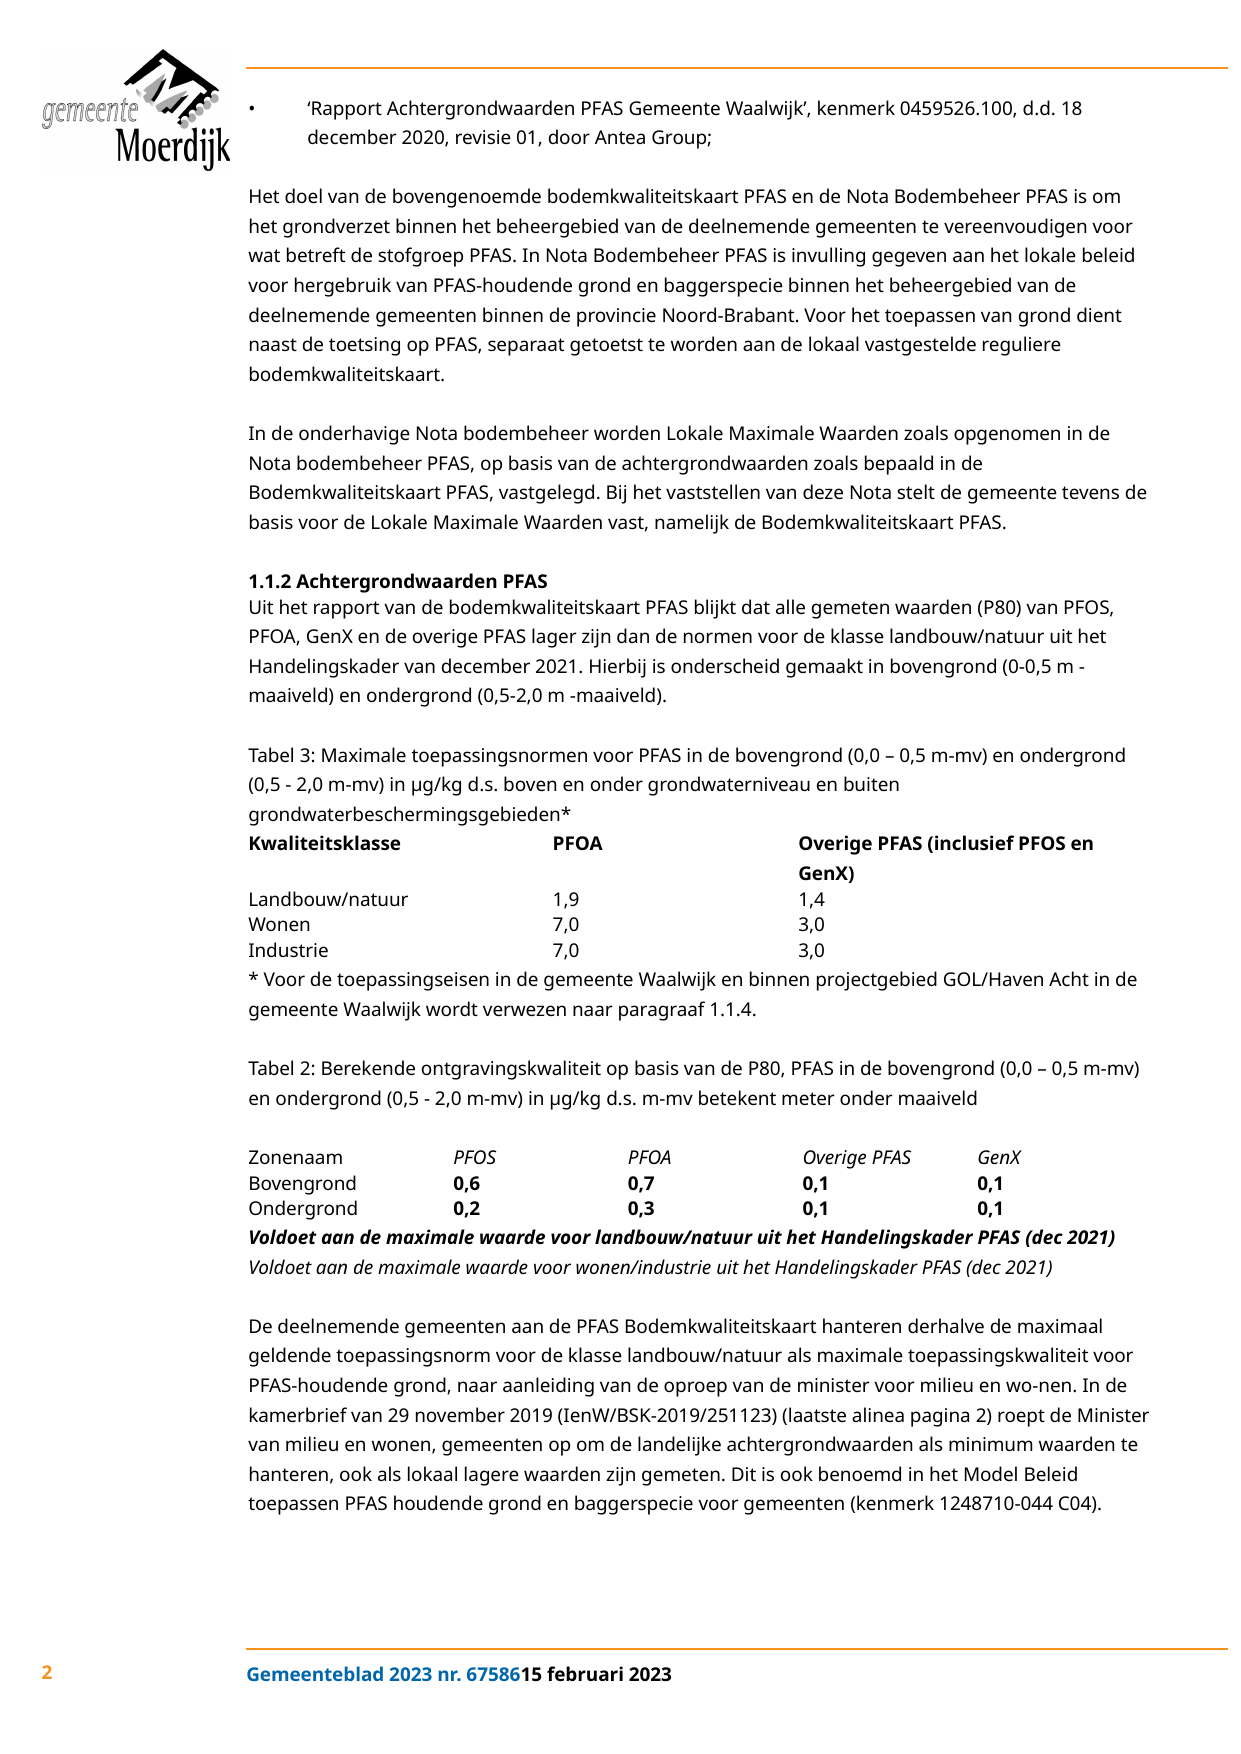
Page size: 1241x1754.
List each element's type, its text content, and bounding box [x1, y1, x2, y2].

table_cell Wonen [248, 912, 552, 937]
text Voldoet aan de maximale waarde voor wonen/industrie uit het Handelingskader PFAS (dec 2021) [248, 1254, 1152, 1280]
picture [41, 47, 231, 172]
table_cell 7,0 [553, 912, 798, 937]
table_cell Ondergrond [248, 1195, 453, 1221]
table_cell 3,0 [798, 938, 1152, 963]
table_header PFOA [553, 831, 798, 886]
table_header Overige PFAS (inclusief PFOS en GenX) [798, 831, 1152, 886]
table_cell 1,9 [553, 886, 798, 912]
text Het doel van de bovengenoemde bodemkwaliteitskaart PFAS en de Nota Bodembeheer PFAS is om het grondverzet binnen het beheergebied van de deelnemende gemeenten te vereenvoudigen voor wat betreft de stofgroep PFAS. In Nota Bodembeheer PFAS is invulling gegeven aan het lokale beleid voor hergebruik van PFAS-houdende grond en baggerspecie binnen het beheergebied van de deelnemende gemeenten binnen de provincie Noord-Brabant. Voor het toepassen van grond dient naast de toetsing op PFAS, separaat getoetst te worden aan de lokaal vastgestelde reguliere bodemkwaliteitskaart. [248, 183, 1152, 387]
table_header GenX [977, 1144, 1152, 1170]
table_cell 0,1 [802, 1170, 977, 1195]
text Uit het rapport van de bodemkwaliteitskaart PFAS blijkt dat alle gemeten waarden (P80) van PFOS, PFOA, GenX en de overige PFAS lager zijn dan de normen voor de klasse landbouw/natuur uit het Handelingskader van december 2021. Hierbij is onderscheid gemaakt in bovengrond (0-0,5 m -maaiveld) en ondergrond (0,5-2,0 m -maaiveld). [248, 594, 1152, 708]
table_cell Bovengrond [248, 1170, 453, 1195]
text Tabel 3: Maximale toepassingsnormen voor PFAS in de bovengrond (0,0 – 0,5 m-mv) en ondergrond (0,5 - 2,0 m-mv) in µg/kg d.s. boven en onder grondwaterniveau en buiten grondwaterbeschermingsgebieden* [248, 742, 1152, 827]
text In de onderhavige Nota bodembeheer worden Lokale Maximale Waarden zoals opgenomen in de Nota bodembeheer PFAS, op basis van de achtergrondwaarden zoals bepaald in de Bodemkwaliteitskaart PFAS, vastgelegd. Bij het vaststellen van deze Nota stelt de gemeente tevens de basis voor de Lokale Maximale Waarden vast, namelijk de Bodemkwaliteitskaart PFAS. [248, 420, 1152, 535]
table_header Zonenaam [248, 1144, 453, 1170]
table_header Overige PFAS [802, 1144, 977, 1170]
text 1.1.2 Achtergrondwaarden PFAS [248, 568, 1152, 594]
text * Voor de toepassingseisen in de gemeente Waalwijk en binnen projectgebied GOL/Haven Acht in de gemeente Waalwijk wordt verwezen naar paragraaf 1.1.4. [248, 966, 1152, 1022]
table_cell 7,0 [553, 938, 798, 963]
table_cell 0,1 [977, 1195, 1152, 1221]
table_header PFOS [453, 1144, 628, 1170]
table_cell 0,1 [802, 1195, 977, 1221]
table_cell 0,3 [628, 1195, 802, 1221]
table_cell 3,0 [798, 912, 1152, 937]
table_cell 0,1 [977, 1170, 1152, 1195]
list ‘Rapport Achtergrondwaarden PFAS Gemeente Waalwijk’, kenmerk 0459526.100, d.d. 18 december 2020, revisie 01, door Antea Group; [248, 95, 1152, 150]
table_cell Industrie [248, 938, 552, 963]
table_cell 0,7 [628, 1170, 802, 1195]
table_header PFOA [628, 1144, 802, 1170]
table_cell 1,4 [798, 886, 1152, 912]
table_header Kwaliteitsklasse [248, 831, 552, 886]
text Tabel 2: Berekende ontgravingskwaliteit op basis van de P80, PFAS in de bovengrond (0,0 – 0,5 m-mv) en ondergrond (0,5 - 2,0 m-mv) in µg/kg d.s. m-mv betekent meter onder maaiveld [248, 1055, 1152, 1110]
table_cell 0,2 [453, 1195, 628, 1221]
text Voldoet aan de maximale waarde voor landbouw/natuur uit het Handelingskader PFAS (dec 2021) [248, 1224, 1152, 1250]
table_cell Landbouw/natuur [248, 886, 552, 912]
text De deelnemende gemeenten aan de PFAS Bodemkwaliteitskaart hanteren derhalve de maximaal geldende toepassingsnorm voor de klasse landbouw/natuur als maximale toepassingskwaliteit voor PFAS-houdende grond, naar aanleiding van de oproep van de minister voor milieu en wo-nen. In de kamerbrief van 29 november 2019 (IenW/BSK-2019/251123) (laatste alinea pagina 2) roept de Minister van milieu en wonen, gemeenten op om de landelijke achtergrondwaarden als minimum waarden te hanteren, ook als lokaal lagere waarden zijn gemeten. Dit is ook benoemd in het Model Beleid toepassen PFAS houdende grond en baggerspecie voor gemeenten (kenmerk 1248710-044 C04). [248, 1313, 1152, 1516]
table_cell 0,6 [453, 1170, 628, 1195]
